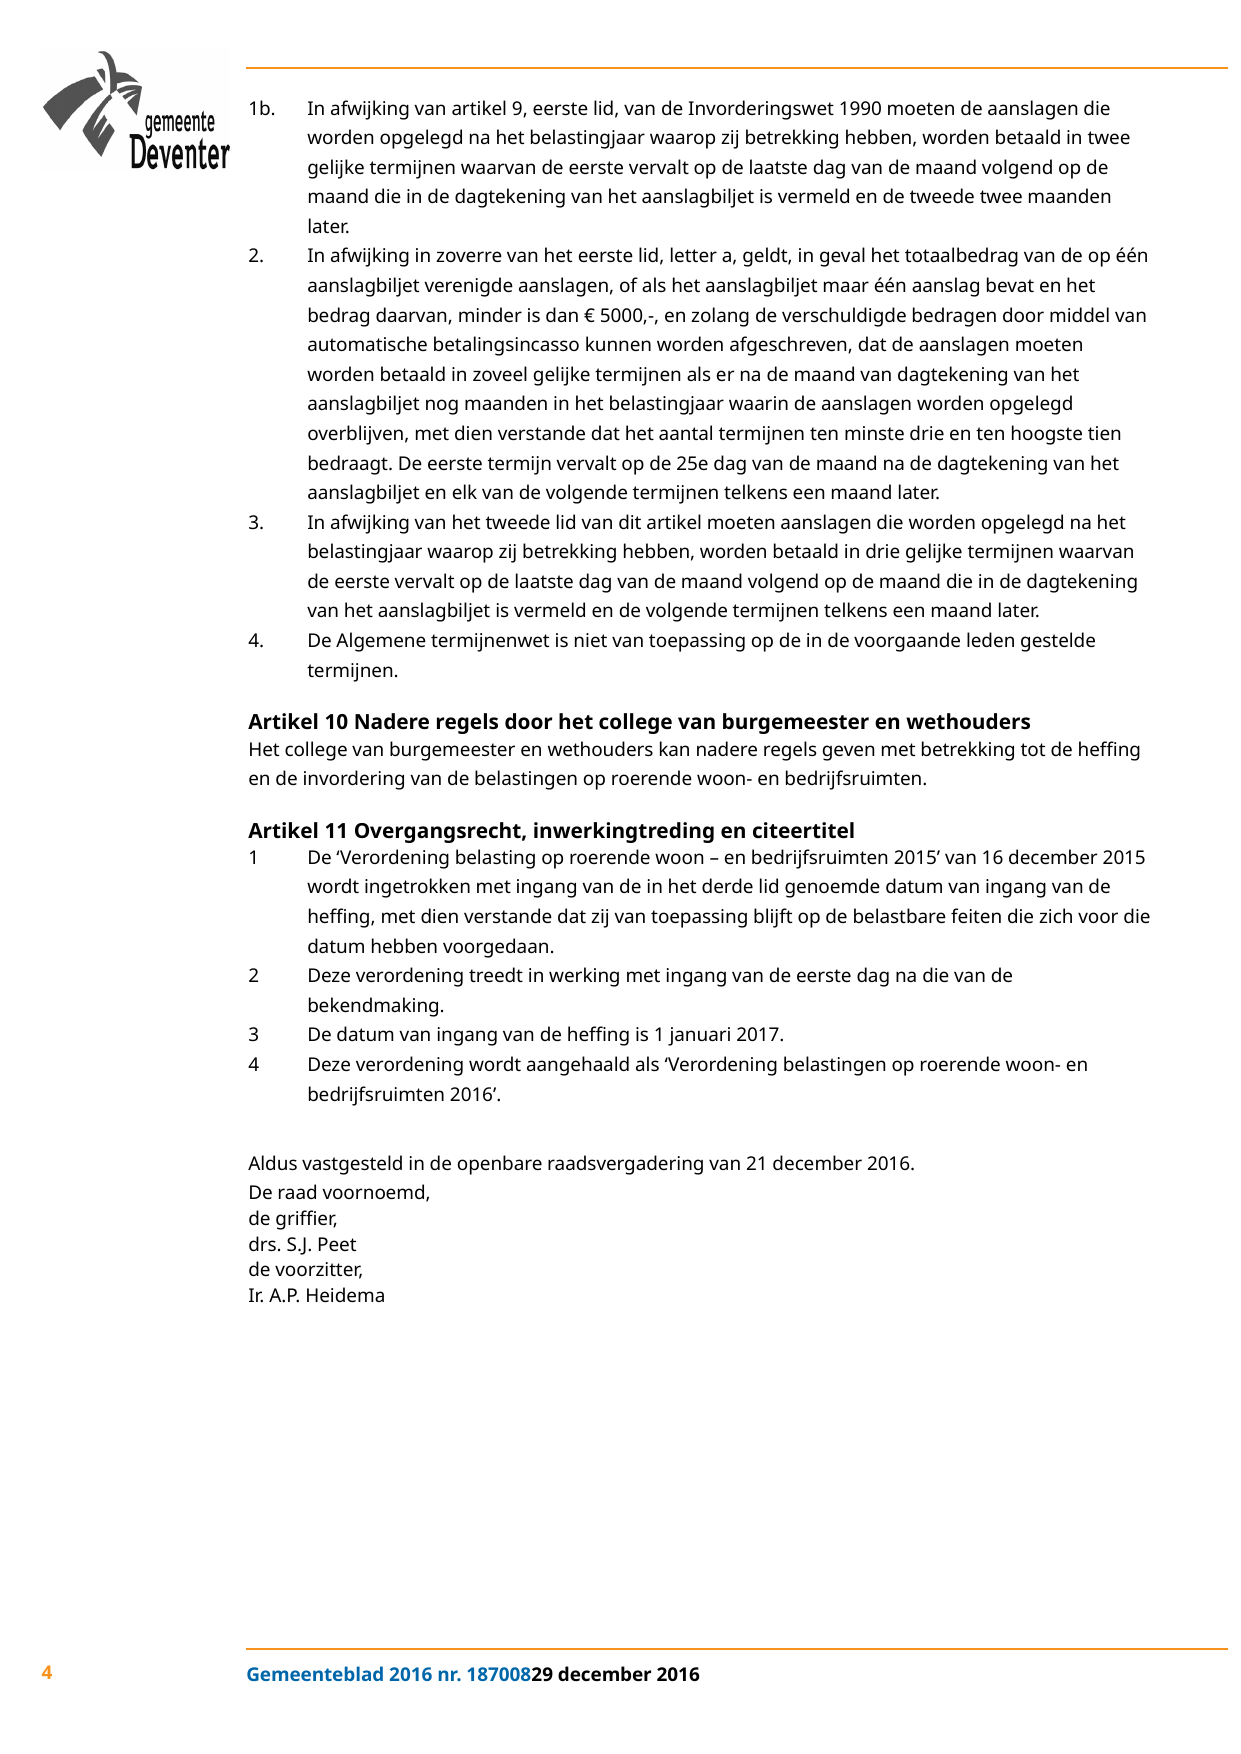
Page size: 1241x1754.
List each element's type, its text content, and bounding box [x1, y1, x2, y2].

list In afwijking in zoverre van het eerste lid, letter a, geldt, in geval het totaalbedrag van de op één aanslagbiljet verenigde aanslagen, of als het aanslagbiljet maar één aanslag bevat en het bedrag daarvan, minder is dan € 5000,-, en zolang de verschuldigde bedragen door middel van automatische betalingsincasso kunnen worden afgeschreven, dat de aanslagen moeten worden betaald in zoveel gelijke termijnen als er na de maand van dagtekening van het aanslagbiljet nog maanden in het belastingjaar waarin de aanslagen worden opgelegd overblijven, met dien verstande dat het aantal termijnen ten minste drie en ten hoogste tien bedraagt. De eerste termijn vervalt op de 25e dag van de maand na de dagtekening van het aanslagbiljet en elk van de volgende termijnen telkens een maand later. [248, 243, 1152, 505]
text Het college van burgemeester en wethouders kan nadere regels geven met betrekking tot de heffing en de invordering van de belastingen op roerende woon- en bedrijfsruimten. [248, 736, 1152, 791]
picture [41, 47, 231, 172]
text de griffier, [248, 1205, 1152, 1231]
list Deze verordening treedt in werking met ingang van de eerste dag na die van de bekendmaking. [248, 962, 1152, 1018]
text Ir. A.P. Heidema [248, 1282, 1152, 1308]
list De ‘Verordening belasting op roerende woon – en bedrijfsruimten 2015’ van 16 december 2015 wordt ingetrokken met ingang van de in het derde lid genoemde datum van ingang van de heffing, met dien verstande dat zij van toepassing blijft op de belastbare feiten die zich voor die datum hebben voorgedaan. [248, 844, 1152, 959]
list De datum van ingang van de heffing is 1 januari 2017. [248, 1022, 1152, 1047]
list Deze verordening wordt aangehaald als ‘Verordening belastingen op roerende woon- en bedrijfsruimten 2016’. [248, 1051, 1152, 1107]
list In afwijking van het tweede lid van dit artikel moeten aanslagen die worden opgelegd na het belastingjaar waarop zij betrekking hebben, worden betaald in drie gelijke termijnen waarvan de eerste vervalt op de laatste dag van de maand volgend op de maand die in de dagtekening van het aanslagbiljet is vermeld en de volgende termijnen telkens een maand later. [248, 509, 1152, 623]
text drs. S.J. Peet [248, 1231, 1152, 1256]
text De raad voornoemd, [248, 1179, 1152, 1205]
text Artikel 10 Nadere regels door het college van burgemeester en wethouders [248, 707, 1152, 736]
text Aldus vastgesteld in de openbare raadsvergadering van 21 december 2016. [248, 1150, 1152, 1175]
text Artikel 11 Overgangsrecht, inwerkingtreding en citeertitel [248, 816, 1152, 844]
text de voorzitter, [248, 1256, 1152, 1282]
list De Algemene termijnenwet is niet van toepassing op de in de voorgaande leden gestelde termijnen. [248, 627, 1152, 683]
list In afwijking van artikel 9, eerste lid, van de Invorderingswet 1990 moeten de aanslagen die worden opgelegd na het belastingjaar waarop zij betrekking hebben, worden betaald in twee gelijke termijnen waarvan de eerste vervalt op de laatste dag van de maand volgend op de maand die in de dagtekening van het aanslagbiljet is vermeld en de tweede twee maanden later. [248, 95, 1152, 239]
